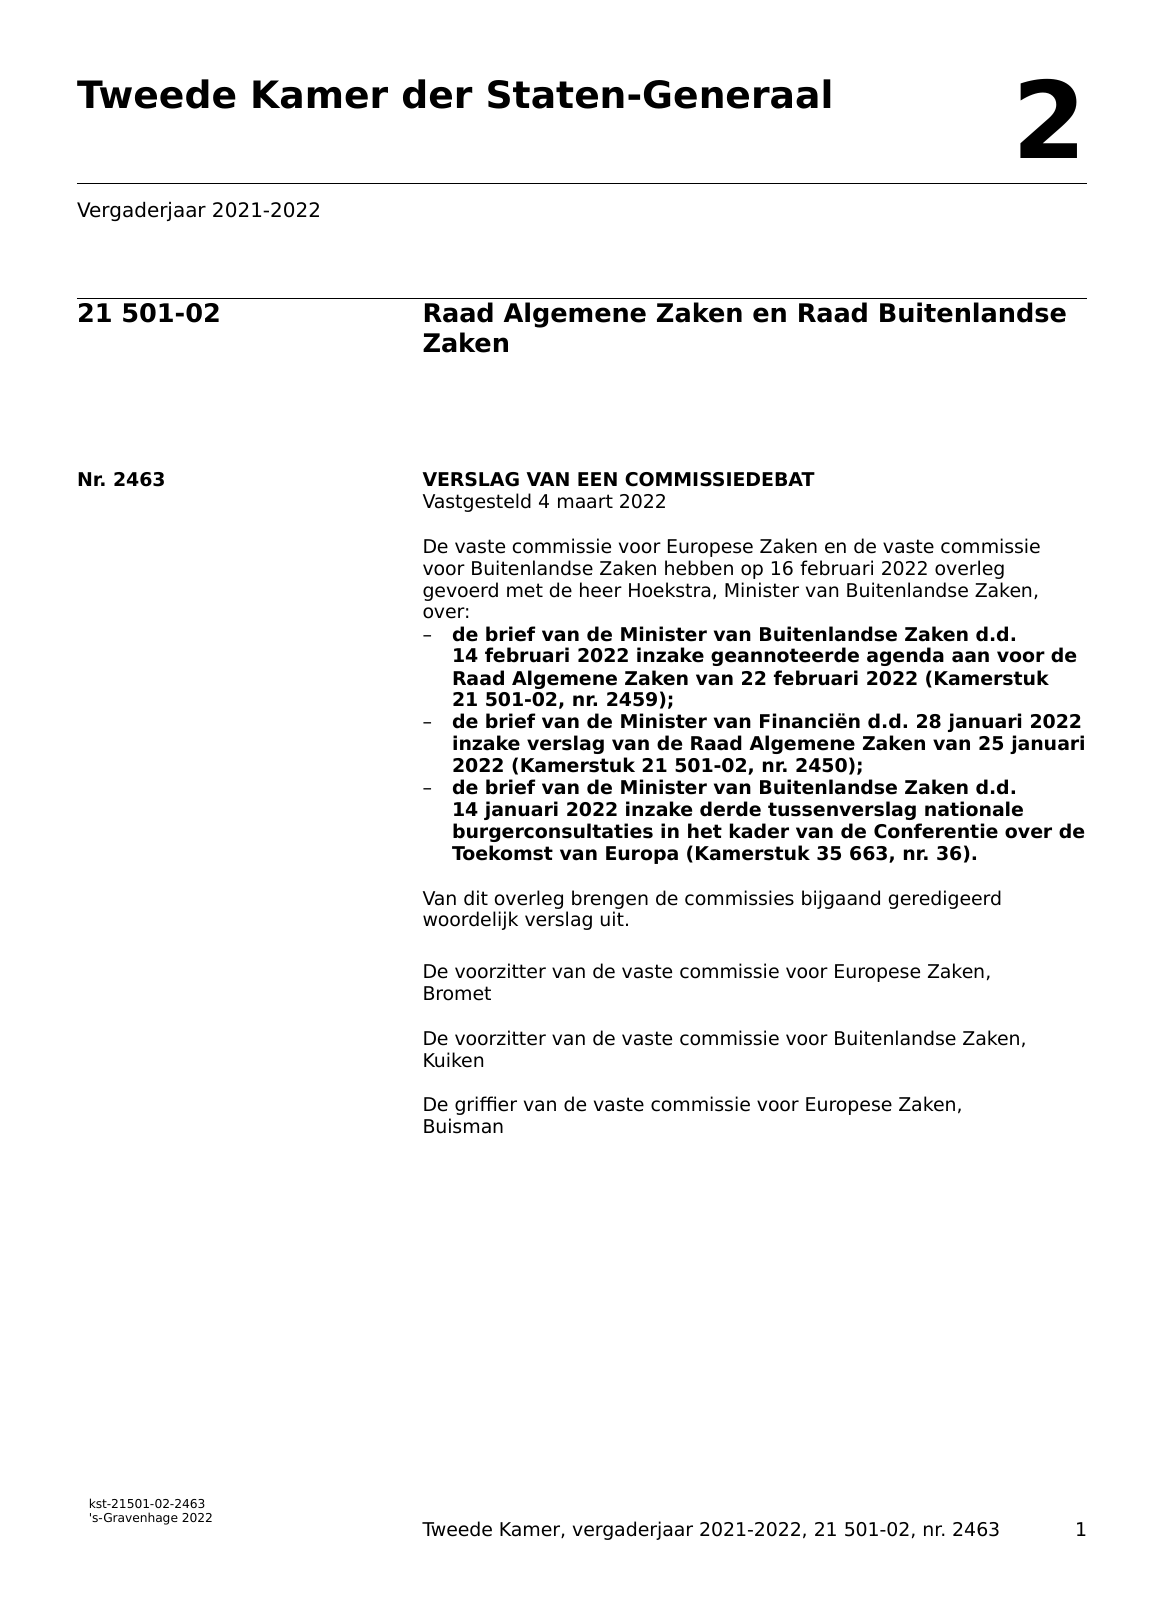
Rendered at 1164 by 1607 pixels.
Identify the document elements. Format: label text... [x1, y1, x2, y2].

text – de brief van de Minister van Buitenlandse Zaken d.d. 14 februari 2022 inzake geannoteerde agenda aan voor de Raad Algemene Zaken van 22 februari 2022 (Kamerstuk 21 501-02, nr. 2459); [422, 623, 1087, 711]
text De vaste commissie voor Europese Zaken en de vaste commissie voor Buitenlandse Zaken hebben op 16 februari 2022 overleg gevoerd met de heer Hoekstra, Minister van Buitenlandse Zaken, over: [422, 536, 1087, 623]
table_header 2 [886, 59, 1087, 183]
text De griffier van de vaste commissie voor Europese Zaken, Buisman [422, 1094, 1087, 1138]
text Vastgesteld 4 maart 2022 [422, 491, 1087, 513]
text – de brief van de Minister van Buitenlandse Zaken d.d. 14 januari 2022 inzake derde tussenverslag nationale burgerconsultaties in het kader van de Conferentie over de Toekomst van Europa (Kamerstuk 35 663, nr. 36). [422, 777, 1087, 865]
text – de brief van de Minister van Financiën d.d. 28 januari 2022 inzake verslag van de Raad Algemene Zaken van 25 januari 2022 (Kamerstuk 21 501-02, nr. 2450); [422, 711, 1087, 777]
subtitle Nr. 2463 VERSLAG VAN EEN COMMISSIEDEBAT [77, 469, 1087, 491]
subtitle 21 501-02 Raad Algemene Zaken en Raad Buitenlandse Zaken [77, 299, 1087, 358]
table_header Tweede Kamer der Staten-Generaal [77, 59, 886, 183]
text De voorzitter van de vaste commissie voor Europese Zaken, Bromet [422, 961, 1087, 1005]
text De voorzitter van de vaste commissie voor Buitenlandse Zaken, Kuiken [422, 1027, 1087, 1071]
text kst-21501-02-2463 [88, 1497, 323, 1511]
table_cell Vergaderjaar 2021-2022 [77, 184, 1087, 298]
text 's-Gravenhage 2022 [88, 1511, 323, 1525]
text Van dit overleg brengen de commissies bijgaand geredigeerd woordelijk verslag uit. [422, 887, 1087, 931]
